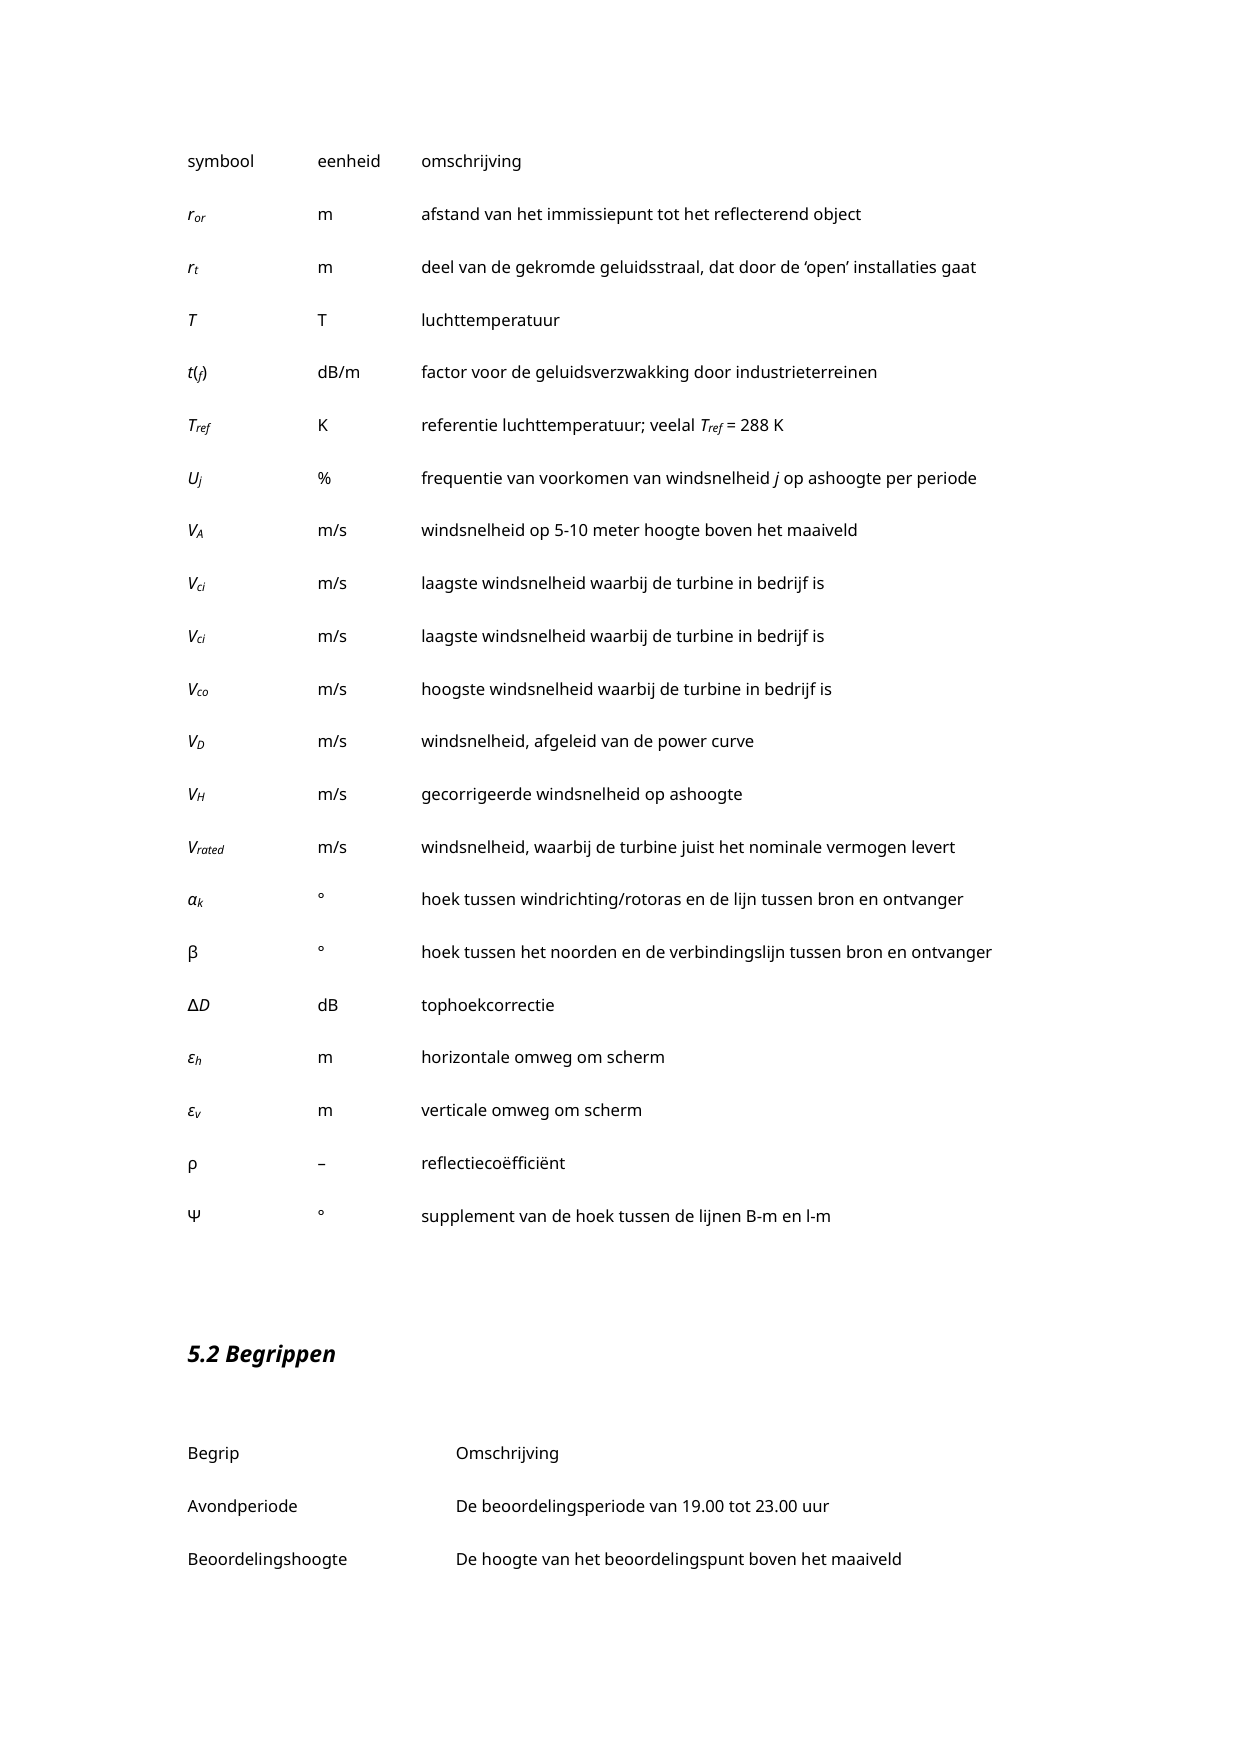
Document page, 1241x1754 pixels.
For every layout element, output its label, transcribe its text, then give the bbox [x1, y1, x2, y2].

table_cell VD [188, 730, 317, 782]
table_cell hoek tussen het noorden en de verbindingslijn tussen bron en ontvanger [421, 941, 1053, 993]
table_cell De beoordelingsperiode van 19.00 tot 23.00 uur [456, 1495, 1053, 1547]
table_cell Vci [188, 624, 317, 677]
table_cell m/s [317, 572, 421, 624]
table_cell VA [188, 519, 317, 572]
table_cell windsnelheid, afgeleid van de power curve [421, 730, 1053, 782]
table_cell De hoogte van het beoordelingspunt boven het maaiveld [456, 1548, 1053, 1600]
table_cell m/s [317, 624, 421, 677]
table_cell ρ [188, 1151, 317, 1204]
table_header omschrijving [421, 150, 1053, 203]
subtitle 5.2 Begrippen [187, 1338, 1053, 1369]
table_cell reflectiecoëfficiënt [421, 1151, 1053, 1204]
table_cell deel van de gekromde geluidsstraal, dat door de ‘open’ installaties gaat [421, 255, 1053, 308]
table_header eenheid [317, 150, 421, 203]
table_cell % [317, 466, 421, 519]
table_cell tophoekcorrectie [421, 993, 1053, 1046]
table_cell referentie luchttemperatuur; veelal Tref = 288 K [421, 414, 1053, 466]
table_cell supplement van de hoek tussen de lijnen B-m en l-m [421, 1204, 1053, 1257]
table_header Begrip [188, 1442, 456, 1495]
table_cell laagste windsnelheid waarbij de turbine in bedrijf is [421, 624, 1053, 677]
table_cell laagste windsnelheid waarbij de turbine in bedrijf is [421, 572, 1053, 624]
table_cell T [317, 308, 421, 361]
table_cell m [317, 1099, 421, 1151]
table_cell εh [188, 1046, 317, 1099]
table_cell VH [188, 783, 317, 835]
table_cell dB [317, 993, 421, 1046]
table_cell frequentie van voorkomen van windsnelheid j op ashoogte per periode [421, 466, 1053, 519]
table_cell m/s [317, 835, 421, 888]
table_cell αk [188, 888, 317, 941]
table_cell Avondperiode [188, 1495, 456, 1547]
table_cell ° [317, 888, 421, 941]
table_cell m [317, 255, 421, 308]
table_cell T [188, 308, 317, 361]
table_cell m/s [317, 783, 421, 835]
table_header symbool [188, 150, 317, 203]
table_cell windsnelheid op 5-10 meter hoogte boven het maaiveld [421, 519, 1053, 572]
table_cell m/s [317, 677, 421, 730]
table_cell horizontale omweg om scherm [421, 1046, 1053, 1099]
table_cell Vco [188, 677, 317, 730]
table_cell Tref [188, 414, 317, 466]
table_cell gecorrigeerde windsnelheid op ashoogte [421, 783, 1053, 835]
table_cell rt [188, 255, 317, 308]
table_cell hoogste windsnelheid waarbij de turbine in bedrijf is [421, 677, 1053, 730]
table_cell Beoordelingshoogte [188, 1548, 456, 1600]
table_cell t(f) [188, 361, 317, 413]
table_cell m/s [317, 519, 421, 572]
table_cell β [188, 941, 317, 993]
table_cell Vci [188, 572, 317, 624]
table_cell – [317, 1151, 421, 1204]
table_cell ror [188, 203, 317, 255]
table_cell hoek tussen windrichting/rotoras en de lijn tussen bron en ontvanger [421, 888, 1053, 941]
table_cell ° [317, 941, 421, 993]
table_cell Vrated [188, 835, 317, 888]
table_cell verticale omweg om scherm [421, 1099, 1053, 1151]
table_cell K [317, 414, 421, 466]
table_cell Uj [188, 466, 317, 519]
table_cell factor voor de geluidsverzwakking door industrieterreinen [421, 361, 1053, 413]
table_cell luchttemperatuur [421, 308, 1053, 361]
table_cell m [317, 203, 421, 255]
table_cell ° [317, 1204, 421, 1257]
table_cell afstand van het immissiepunt tot het reflecterend object [421, 203, 1053, 255]
table_cell ∆D [188, 993, 317, 1046]
table_header Omschrijving [456, 1442, 1053, 1495]
table_cell windsnelheid, waarbij de turbine juist het nominale vermogen levert [421, 835, 1053, 888]
table_cell m [317, 1046, 421, 1099]
table_cell m/s [317, 730, 421, 782]
table_cell dB/m [317, 361, 421, 413]
table_cell Ψ [188, 1204, 317, 1257]
table_cell εv [188, 1099, 317, 1151]
